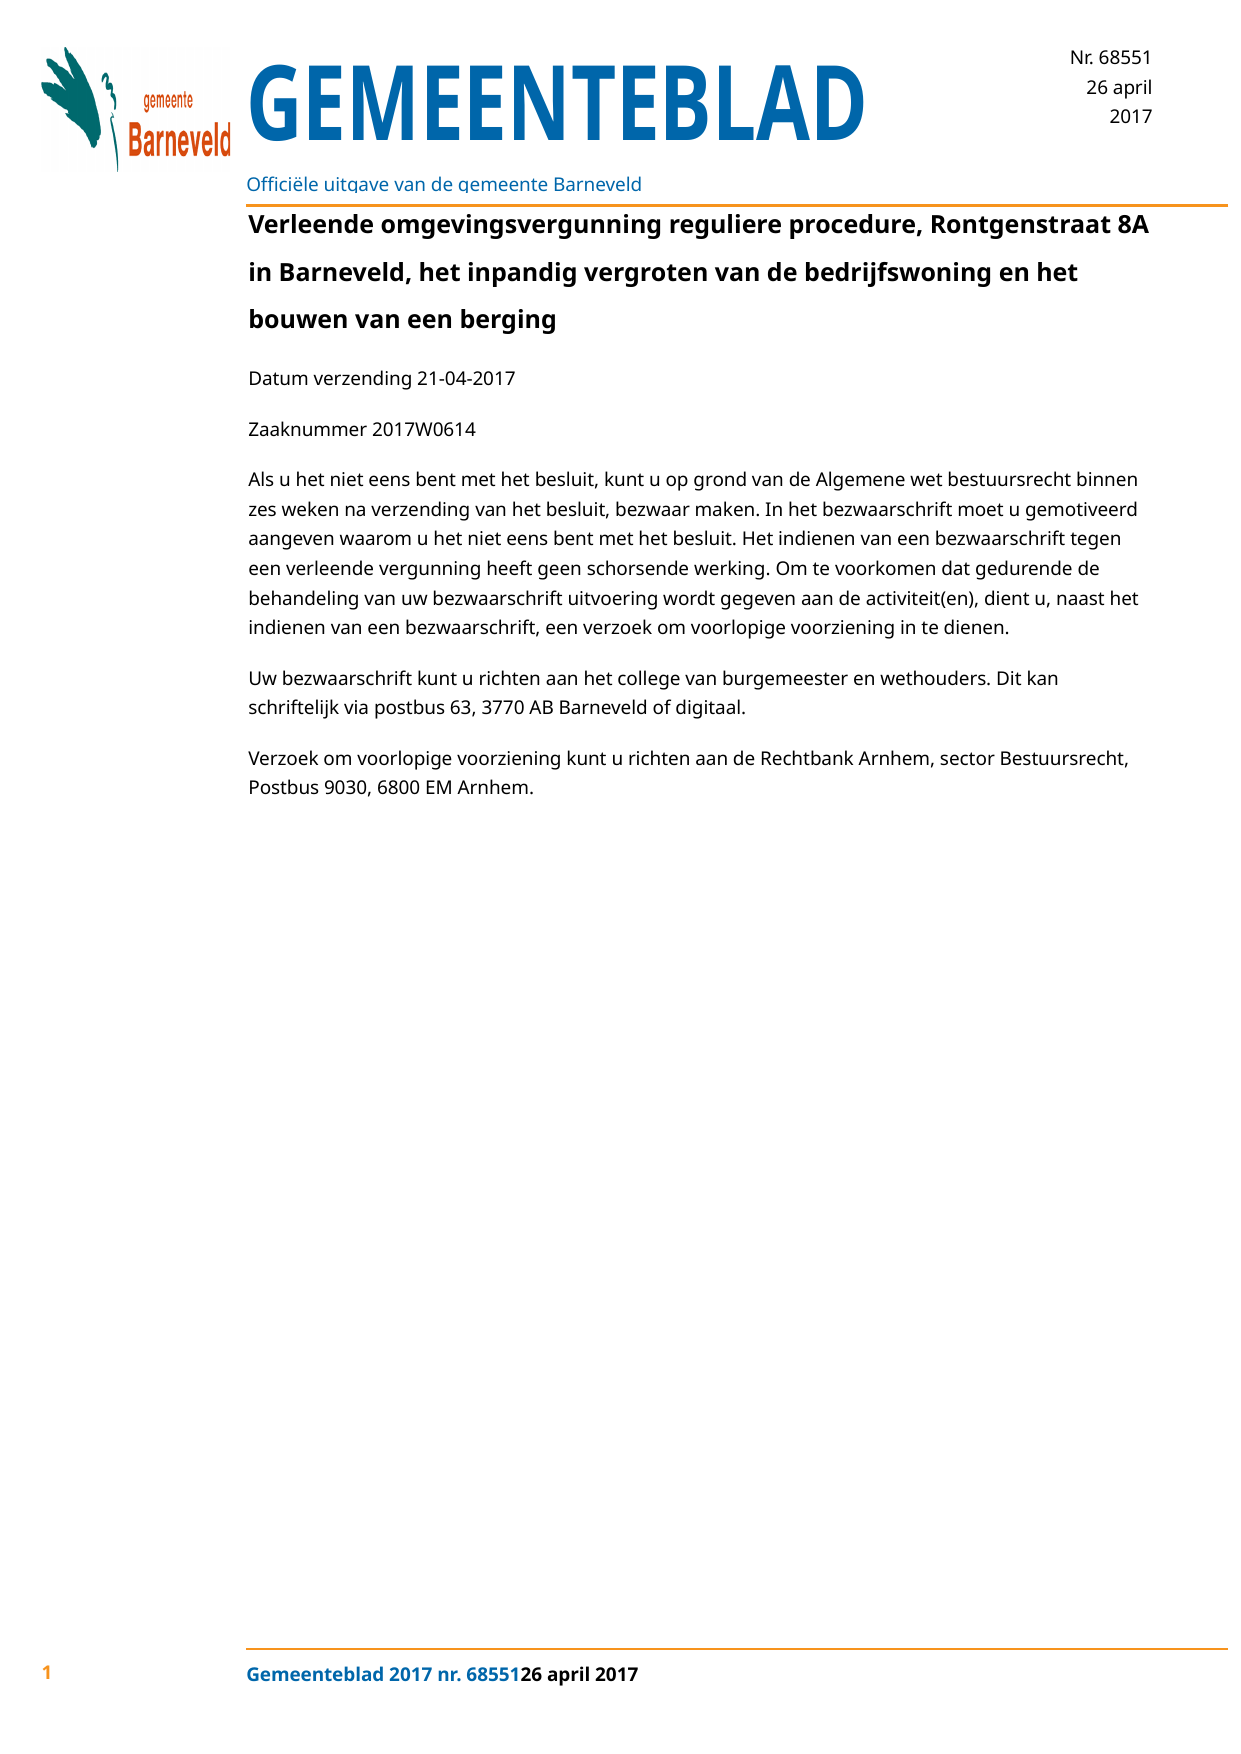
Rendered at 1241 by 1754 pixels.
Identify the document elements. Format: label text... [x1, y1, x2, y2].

text Verleende omgevingsvergunning reguliere procedure, Rontgenstraat 8A in Barneveld, het inpandig vergroten van de bedrijfswoning en het bouwen van een berging [248, 207, 1152, 336]
picture [41, 47, 231, 172]
text Als u het niet eens bent met het besluit, kunt u op grond van de Algemene wet bestuursrecht binnen zes weken na verzending van het besluit, bezwaar maken. In het bezwaarschrift moet u gemotiveerd aangeven waarom u het niet eens bent met het besluit. Het indienen van een bezwaarschrift tegen een verleende vergunning heeft geen schorsende werking. Om te voorkomen dat gedurende de behandeling van uw bezwaarschrift uitvoering wordt gegeven aan de activiteit(en), dient u, naast het indienen van een bezwaarschrift, een verzoek om voorlopige voorziening in te dienen. [248, 466, 1152, 640]
text Datum verzending 21-04-2017 [248, 366, 1152, 391]
text Verzoek om voorlopige voorziening kunt u richten aan de Rechtbank Arnhem, sector Bestuursrecht, Postbus 9030, 6800 EM Arnhem. [248, 745, 1152, 800]
text Uw bezwaarschrift kunt u richten aan het college van burgemeester en wethouders. Dit kan schriftelijk via postbus 63, 3770 AB Barneveld of digitaal. [248, 665, 1152, 720]
text Zaaknummer 2017W0614 [248, 416, 1152, 442]
